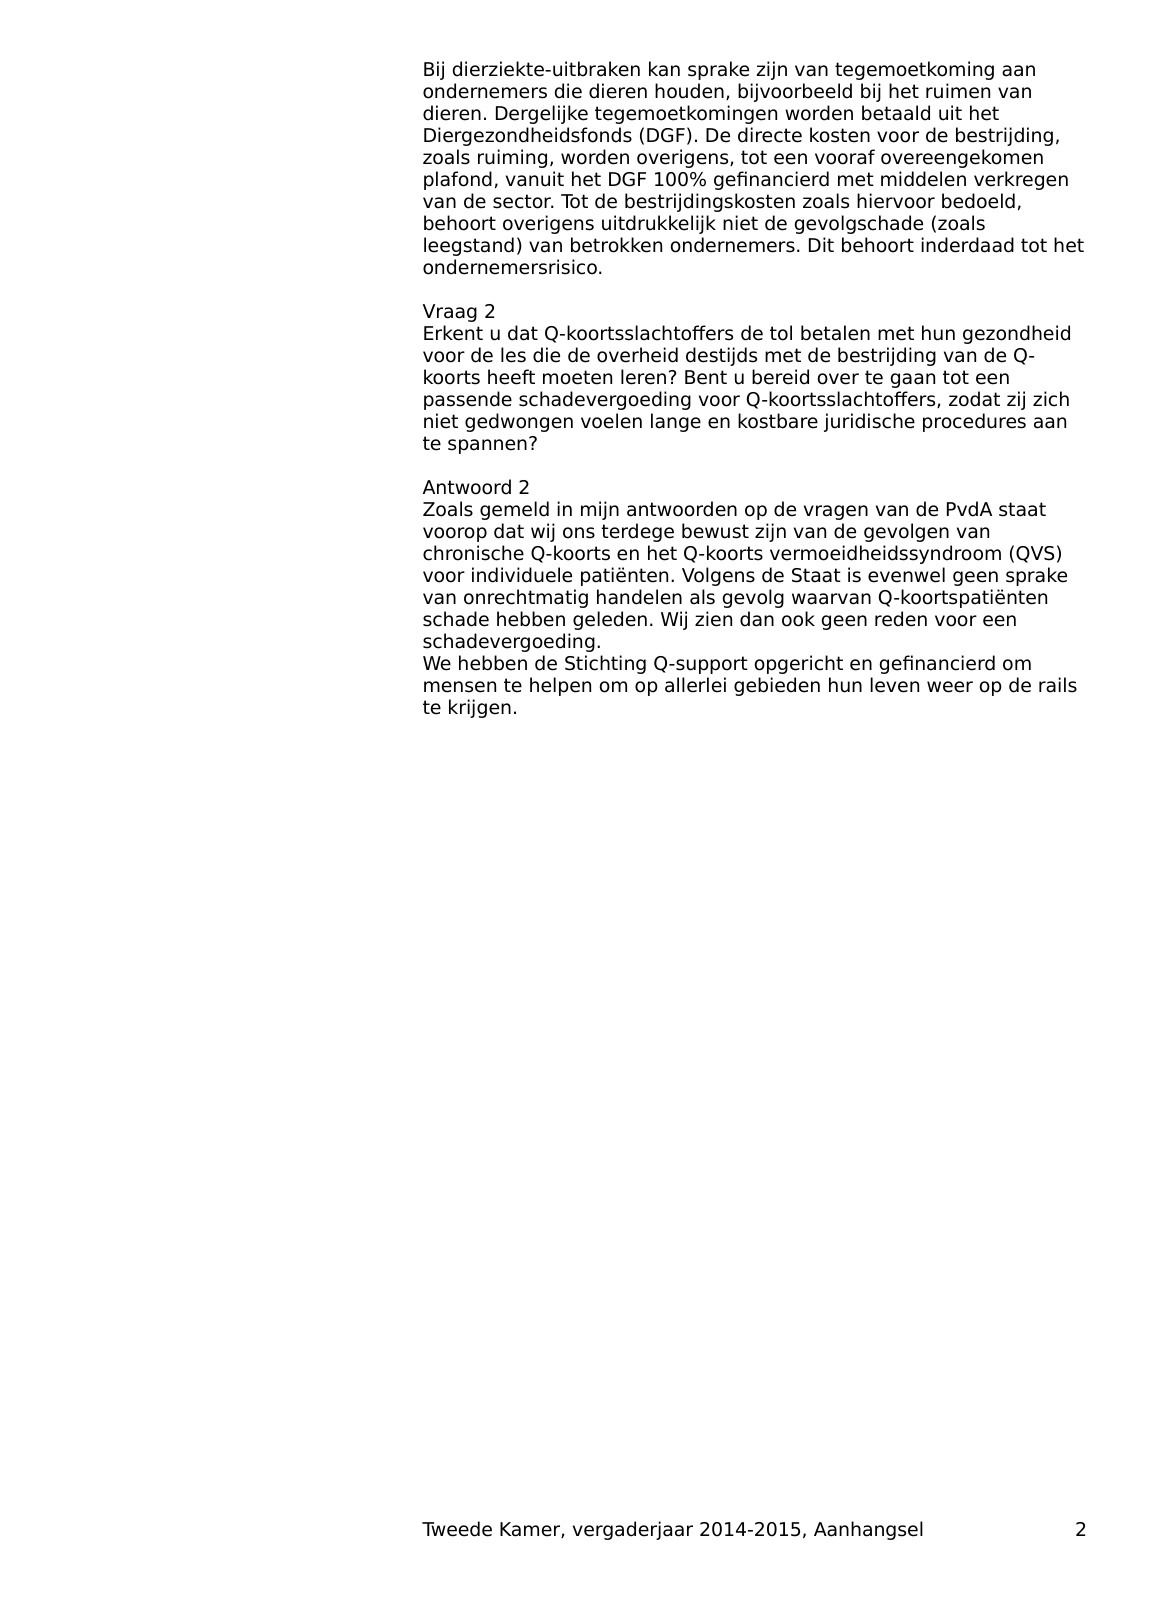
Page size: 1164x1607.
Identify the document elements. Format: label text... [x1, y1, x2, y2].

text Erkent u dat Q-koortsslachtoffers de tol betalen met hun gezondheid voor de les die de overheid destijds met de bestrijding van de Q-koorts heeft moeten leren? Bent u bereid over te gaan tot een passende schadevergoeding voor Q-koortsslachtoffers, zodat zij zich niet gedwongen voelen lange en kostbare juridische procedures aan te spannen? [422, 323, 1087, 455]
text Bij dierziekte-uitbraken kan sprake zijn van tegemoetkoming aan ondernemers die dieren houden, bijvoorbeeld bij het ruimen van dieren. Dergelijke tegemoetkomingen worden betaald uit het Diergezondheidsfonds (DGF). De directe kosten voor de bestrijding, zoals ruiming, worden overigens, tot een vooraf overeengekomen plafond, vanuit het DGF 100% gefinancierd met middelen verkregen van de sector. Tot de bestrijdingskosten zoals hiervoor bedoeld, behoort overigens uitdrukkelijk niet de gevolgschade (zoals leegstand) van betrokken ondernemers. Dit behoort inderdaad tot het ondernemersrisico. [422, 59, 1087, 279]
text Zoals gemeld in mijn antwoorden op de vragen van de PvdA staat voorop dat wij ons terdege bewust zijn van de gevolgen van chronische Q-koorts en het Q-koorts vermoeidheidssyndroom (QVS) voor individuele patiënten. Volgens de Staat is evenwel geen sprake van onrechtmatig handelen als gevolg waarvan Q-koortspatiënten schade hebben geleden. Wij zien dan ook geen reden voor een schadevergoeding. [422, 499, 1087, 653]
text We hebben de Stichting Q-support opgericht en gefinancierd om mensen te helpen om op allerlei gebieden hun leven weer op de rails te krijgen. [422, 653, 1087, 719]
text Vraag 2 [422, 301, 1087, 323]
text Antwoord 2 [422, 477, 1087, 499]
